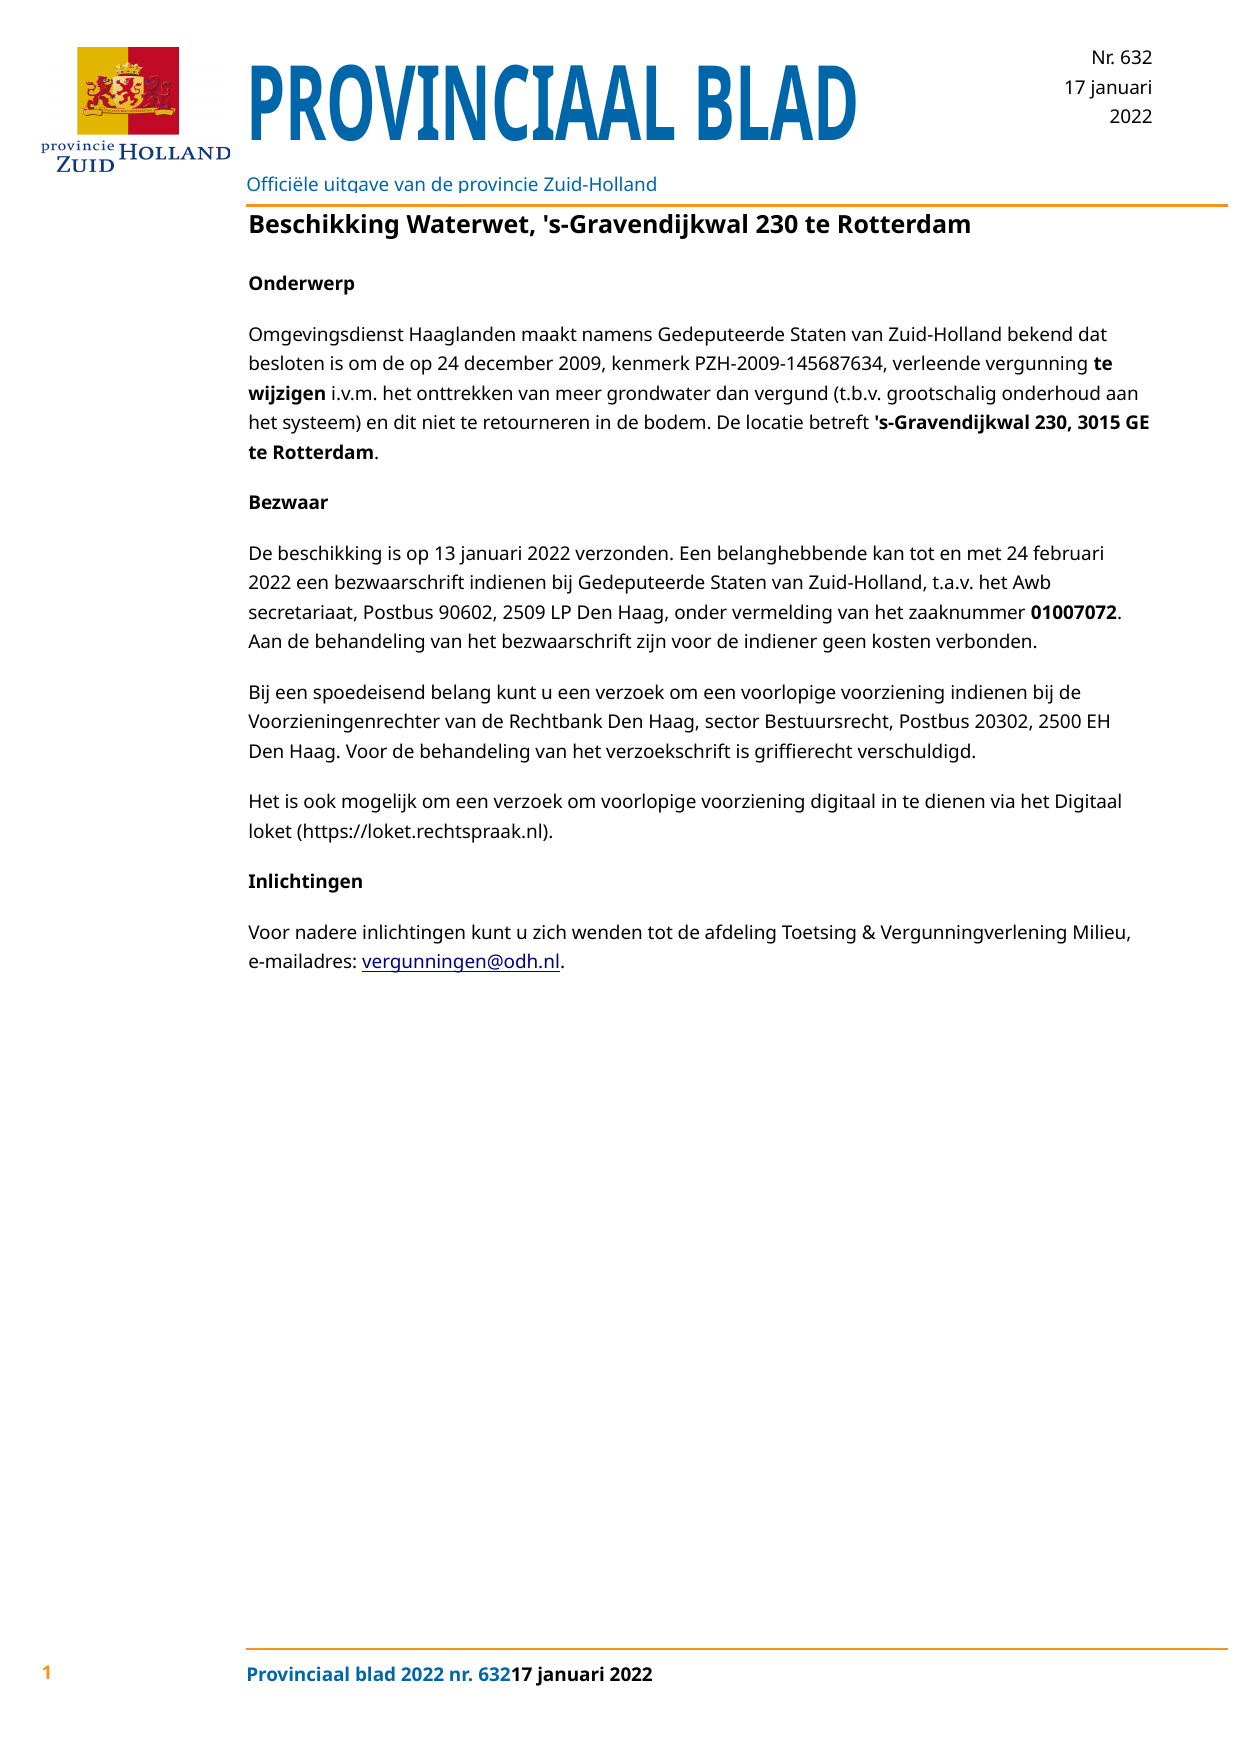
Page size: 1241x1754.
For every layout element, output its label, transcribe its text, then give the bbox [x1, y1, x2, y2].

text Onderwerp [248, 270, 1152, 296]
text De beschikking is op 13 januari 2022 verzonden. Een belanghebbende kan tot en met 24 februari 2022 een bezwaarschrift indienen bij Gedeputeerde Staten van Zuid-Holland, t.a.v. het Awb secretariaat, Postbus 90602, 2509 LP Den Haag, onder vermelding van het zaaknummer 01007072. Aan de behandeling van het bezwaarschrift zijn voor de indiener geen kosten verbonden. [248, 540, 1152, 654]
text Omgevingsdienst Haaglanden maakt namens Gedeputeerde Staten van Zuid-Holland bekend dat besloten is om de op 24 december 2009, kenmerk PZH-2009-145687634, verleende vergunning te wijzigen i.v.m. het onttrekken van meer grondwater dan vergund (t.b.v. grootschalig onderhoud aan het systeem) en dit niet te retourneren in de bodem. De locatie betreft 's-Gravendijkwal 230, 3015 GE te Rotterdam. [248, 321, 1152, 465]
text Het is ook mogelijk om een verzoek om voorlopige voorziening digitaal in te dienen via het Digitaal loket (https://loket.rechtspraak.nl). [248, 789, 1152, 844]
text Bij een spoedeisend belang kunt u een verzoek om een voorlopige voorziening indienen bij de Voorzieningenrechter van de Rechtbank Den Haag, sector Bestuursrecht, Postbus 20302, 2500 EH Den Haag. Voor de behandeling van het verzoekschrift is griffierecht verschuldigd. [248, 679, 1152, 764]
picture [41, 47, 231, 172]
text Voor nadere inlichtingen kunt u zich wenden tot de afdeling Toetsing & Vergunningverlening Milieu, e-mailadres: vergunningen@odh.nl. [248, 919, 1152, 974]
text Beschikking Waterwet, 's-Gravendijkwal 230 te Rotterdam [248, 207, 1152, 241]
text Inlichtingen [248, 869, 1152, 894]
text Bezwaar [248, 489, 1152, 515]
